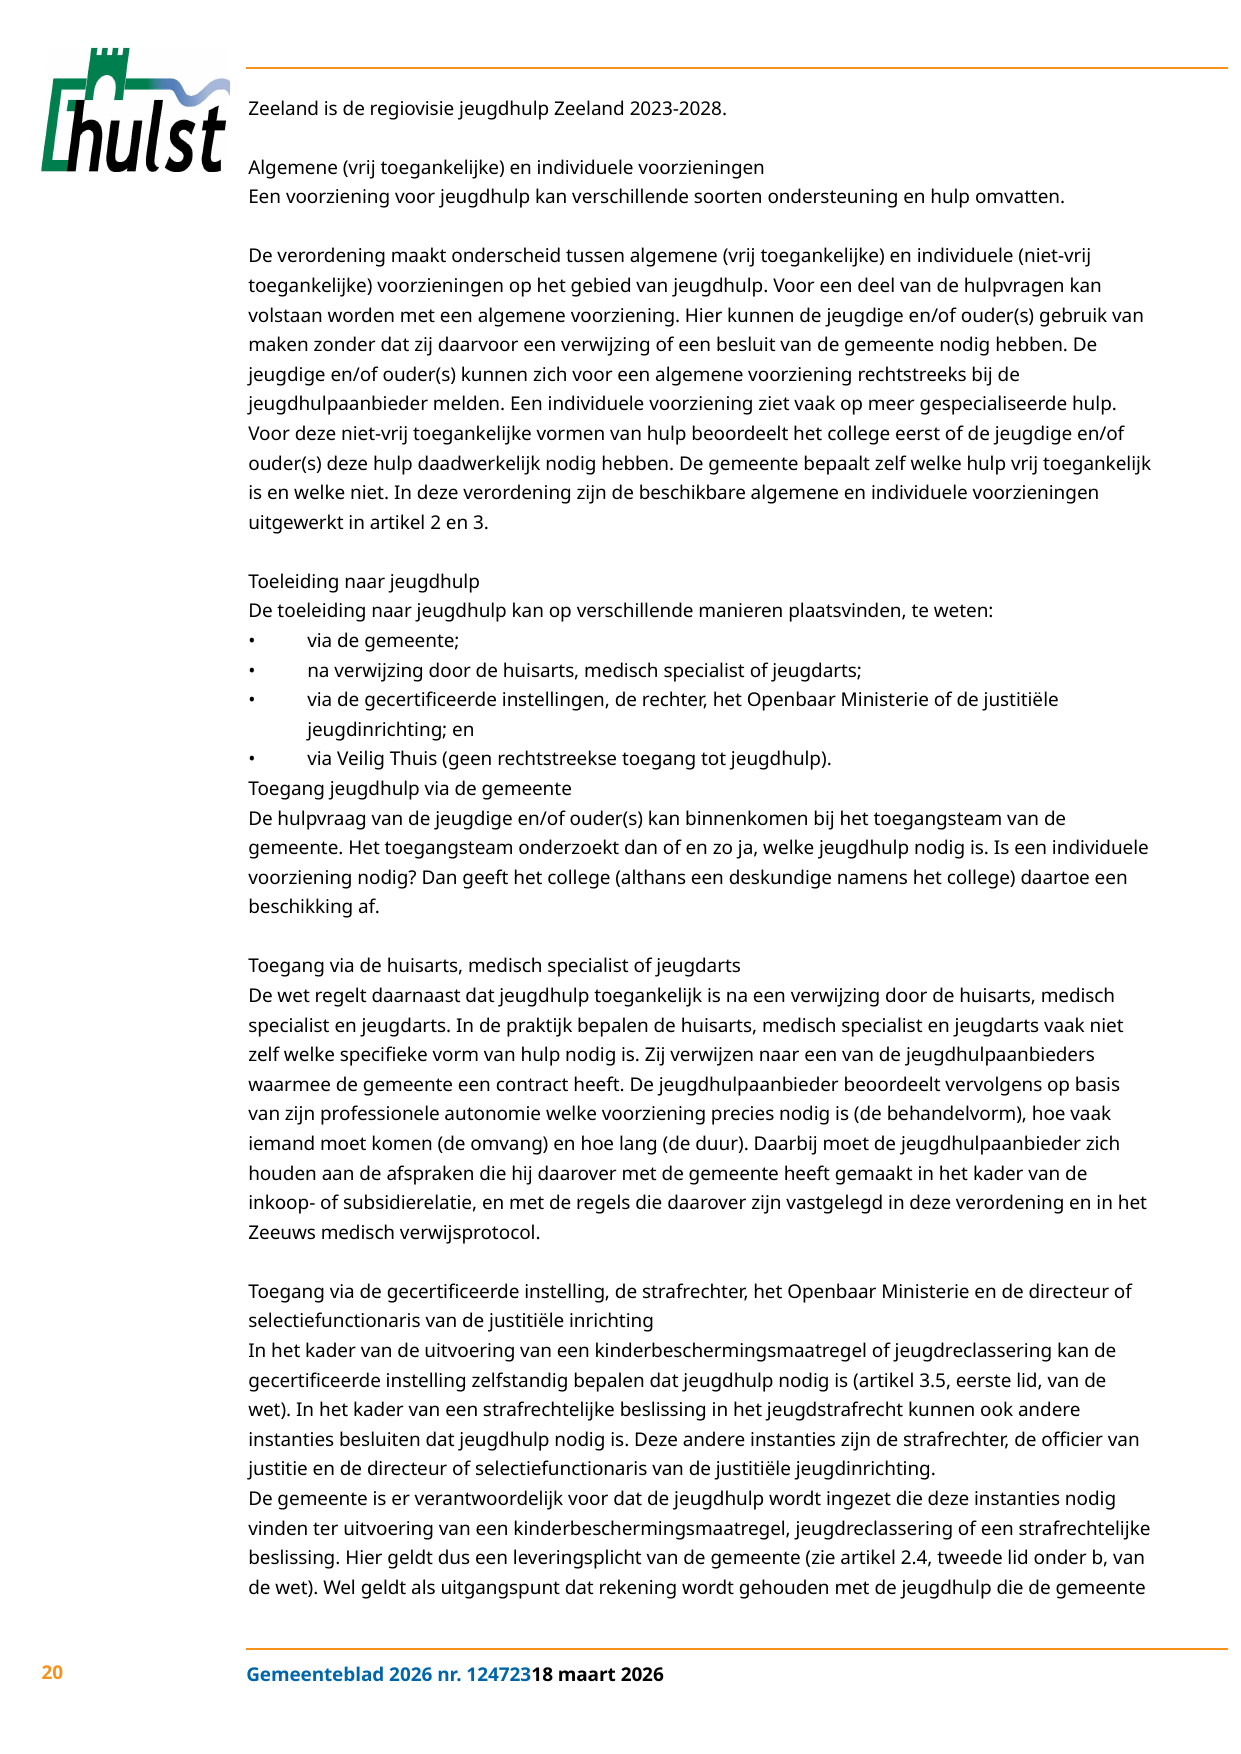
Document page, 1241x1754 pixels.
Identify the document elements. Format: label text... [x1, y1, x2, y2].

text Zeeland is de regiovisie jeugdhulp Zeeland 2023-2028. [248, 95, 1152, 121]
text In het kader van de uitvoering van een kinderbeschermingsmaatregel of jeugdreclassering kan de gecertificeerde instelling zelfstandig bepalen dat jeugdhulp nodig is (artikel 3.5, eerste lid, van de wet). In het kader van een strafrechtelijke beslissing in het jeugdstrafrecht kunnen ook andere instanties besluiten dat jeugdhulp nodig is. Deze andere instanties zijn de strafrechter, de officier van justitie en de directeur of selectiefunctionaris van de justitiële jeugdinrichting. [248, 1337, 1152, 1481]
text Toeleiding naar jeugdhulp [248, 568, 1152, 594]
list via de gemeente; [248, 627, 1152, 653]
text Algemene (vrij toegankelijke) en individuele voorzieningen [248, 154, 1152, 180]
text Toegang via de huisarts, medisch specialist of jeugdarts [248, 953, 1152, 978]
text Een voorziening voor jeugdhulp kan verschillende soorten ondersteuning en hulp omvatten. [248, 183, 1152, 209]
list na verwijzing door de huisarts, medisch specialist of jeugdarts; [248, 657, 1152, 683]
list via Veilig Thuis (geen rechtstreekse toegang tot jeugdhulp). [248, 746, 1152, 771]
text De hulpvraag van de jeugdige en/of ouder(s) kan binnenkomen bij het toegangsteam van de gemeente. Het toegangsteam onderzoekt dan of en zo ja, welke jeugdhulp nodig is. Is een individuele voorziening nodig? Dan geeft het college (althans een deskundige namens het college) daartoe een beschikking af. [248, 805, 1152, 919]
text De toeleiding naar jeugdhulp kan op verschillende manieren plaatsvinden, te weten: [248, 598, 1152, 623]
text De wet regelt daarnaast dat jeugdhulp toegankelijk is na een verwijzing door de huisarts, medisch specialist en jeugdarts. In de praktijk bepalen de huisarts, medisch specialist en jeugdarts vaak niet zelf welke specifieke vorm van hulp nodig is. Zij verwijzen naar een van de jeugdhulpaanbieders waarmee de gemeente een contract heeft. De jeugdhulpaanbieder beoordeelt vervolgens op basis van zijn professionele autonomie welke voorziening precies nodig is (de behandelvorm), hoe vaak iemand moet komen (de omvang) en hoe lang (de duur). Daarbij moet de jeugdhulpaanbieder zich houden aan de afspraken die hij daarover met de gemeente heeft gemaakt in het kader van de inkoop- of subsidierelatie, en met de regels die daarover zijn vastgelegd in deze verordening en in het Zeeuws medisch verwijsprotocol. [248, 982, 1152, 1245]
text Toegang via de gecertificeerde instelling, de strafrechter, het Openbaar Ministerie en de directeur of selectiefunctionaris van de justitiële inrichting [248, 1278, 1152, 1333]
text Toegang jeugdhulp via de gemeente [248, 775, 1152, 801]
picture [41, 47, 231, 172]
text De gemeente is er verantwoordelijk voor dat de jeugdhulp wordt ingezet die deze instanties nodig vinden ter uitvoering van een kinderbeschermingsmaatregel, jeugdreclassering of een strafrechtelijke beslissing. Hier geldt dus een leveringsplicht van de gemeente (zie artikel 2.4, tweede lid onder b, van de wet). Wel geldt als uitgangspunt dat rekening wordt gehouden met de jeugdhulp die de gemeente [248, 1485, 1152, 1600]
text De verordening maakt onderscheid tussen algemene (vrij toegankelijke) en individuele (niet-vrij toegankelijke) voorzieningen op het gebied van jeugdhulp. Voor een deel van de hulpvragen kan volstaan worden met een algemene voorziening. Hier kunnen de jeugdige en/of ouder(s) gebruik van maken zonder dat zij daarvoor een verwijzing of een besluit van de gemeente nodig hebben. De jeugdige en/of ouder(s) kunnen zich voor een algemene voorziening rechtstreeks bij de jeugdhulpaanbieder melden. Een individuele voorziening ziet vaak op meer gespecialiseerde hulp. Voor deze niet-vrij toegankelijke vormen van hulp beoordeelt het college eerst of de jeugdige en/of ouder(s) deze hulp daadwerkelijk nodig hebben. De gemeente bepaalt zelf welke hulp vrij toegankelijk is en welke niet. In deze verordening zijn de beschikbare algemene en individuele voorzieningen uitgewerkt in artikel 2 en 3. [248, 243, 1152, 535]
list via de gecertificeerde instellingen, de rechter, het Openbaar Ministerie of de justitiële jeugdinrichting; en [248, 686, 1152, 742]
